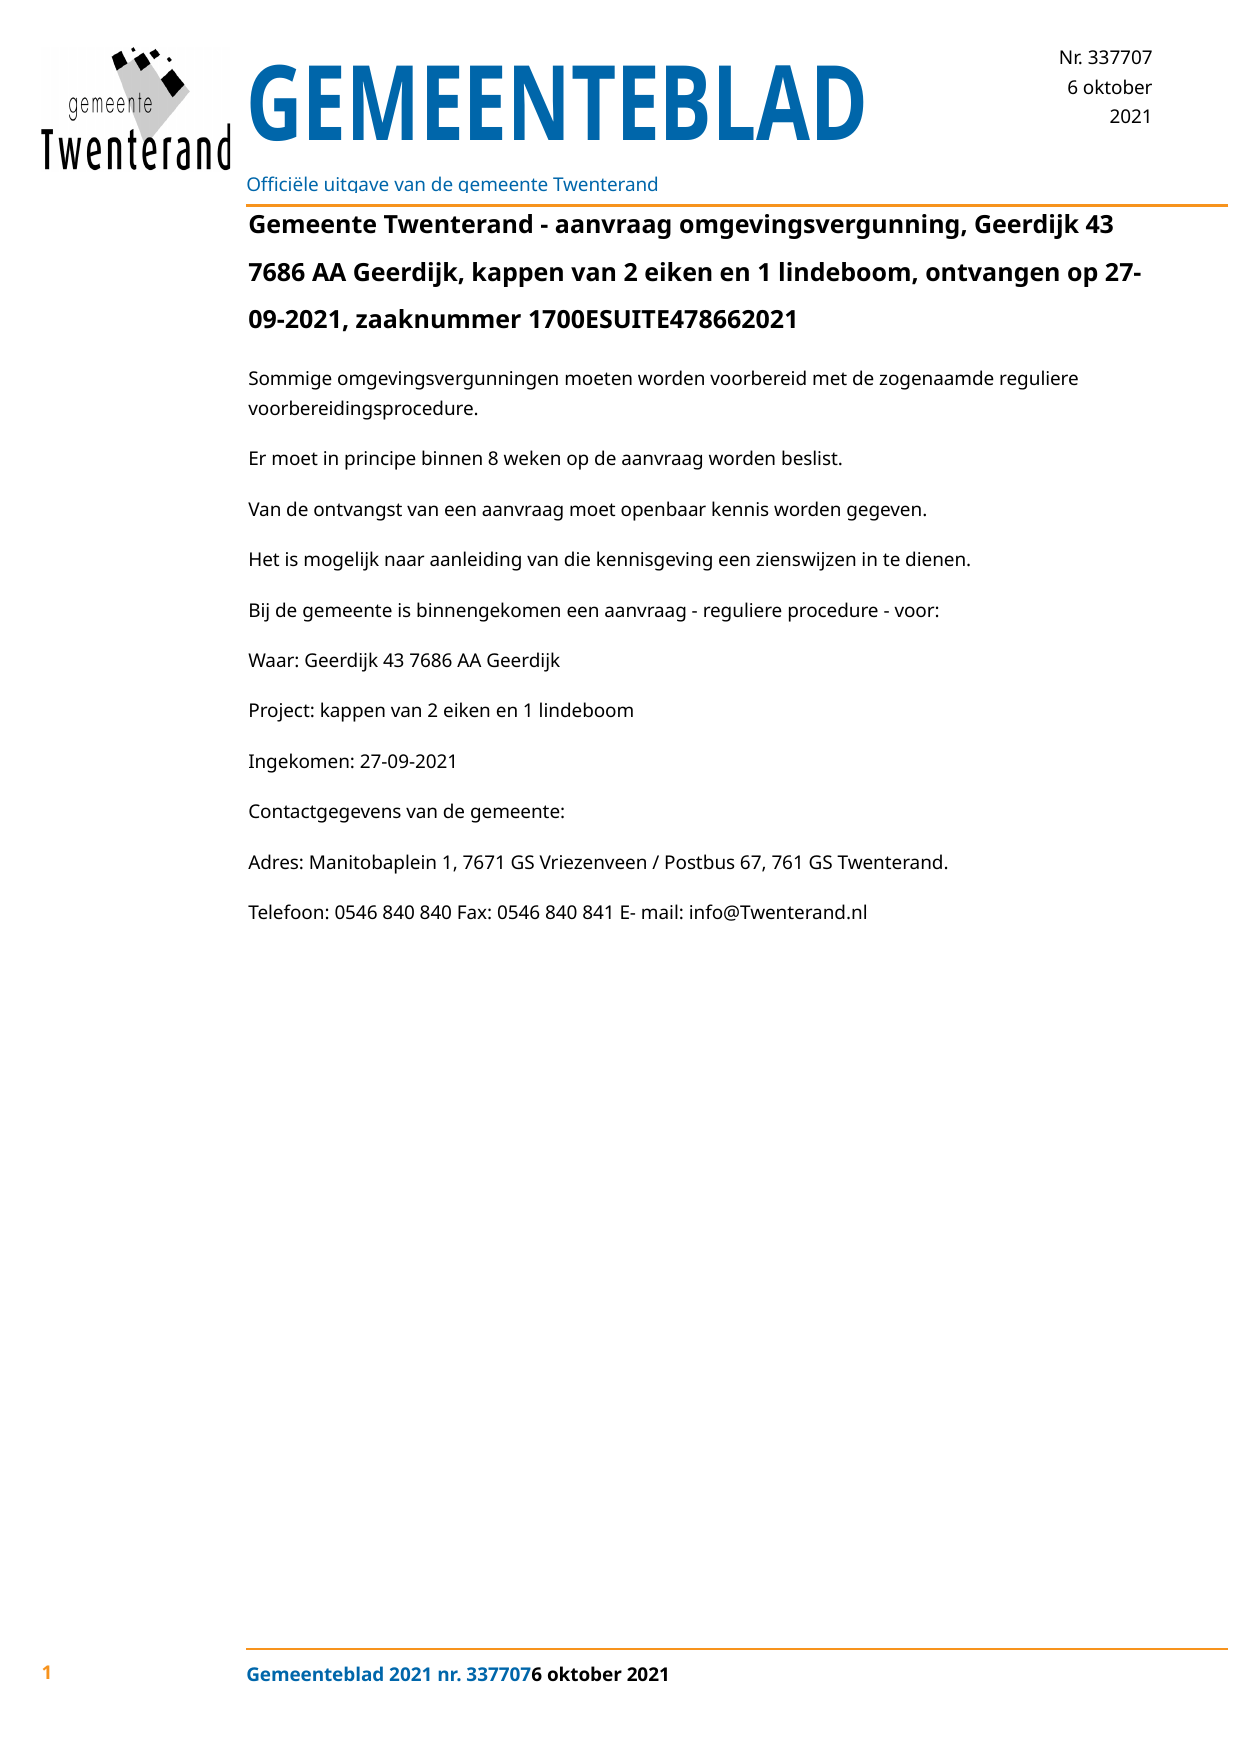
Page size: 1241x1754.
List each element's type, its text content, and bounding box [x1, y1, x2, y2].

text Sommige omgevingsvergunningen moeten worden voorbereid met de zogenaamde reguliere voorbereidingsprocedure. [248, 366, 1152, 421]
text Gemeente Twenterand - aanvraag omgevingsvergunning, Geerdijk 43 7686 AA Geerdijk, kappen van 2 eiken en 1 lindeboom, ontvangen op 27-09-2021, zaaknummer 1700ESUITE478662021 [248, 207, 1152, 336]
text Contactgegevens van de gemeente: [248, 798, 1152, 824]
text Adres: Manitobaplein 1, 7671 GS Vriezenveen / Postbus 67, 761 GS Twenterand. [248, 849, 1152, 874]
picture [41, 47, 231, 172]
text Project: kappen van 2 eiken en 1 lindeboom [248, 698, 1152, 723]
text Er moet in principe binnen 8 weken op de aanvraag worden beslist. [248, 446, 1152, 471]
text Ingekomen: 27-09-2021 [248, 748, 1152, 774]
text Van de ontvangst van een aanvraag moet openbaar kennis worden gegeven. [248, 496, 1152, 522]
text Het is mogelijk naar aanleiding van die kennisgeving een zienswijzen in te dienen. [248, 546, 1152, 572]
text Bij de gemeente is binnengekomen een aanvraag - reguliere procedure - voor: [248, 597, 1152, 622]
text Waar: Geerdijk 43 7686 AA Geerdijk [248, 647, 1152, 673]
text Telefoon: 0546 840 840 Fax: 0546 840 841 E- mail: info@Twenterand.nl [248, 899, 1152, 925]
